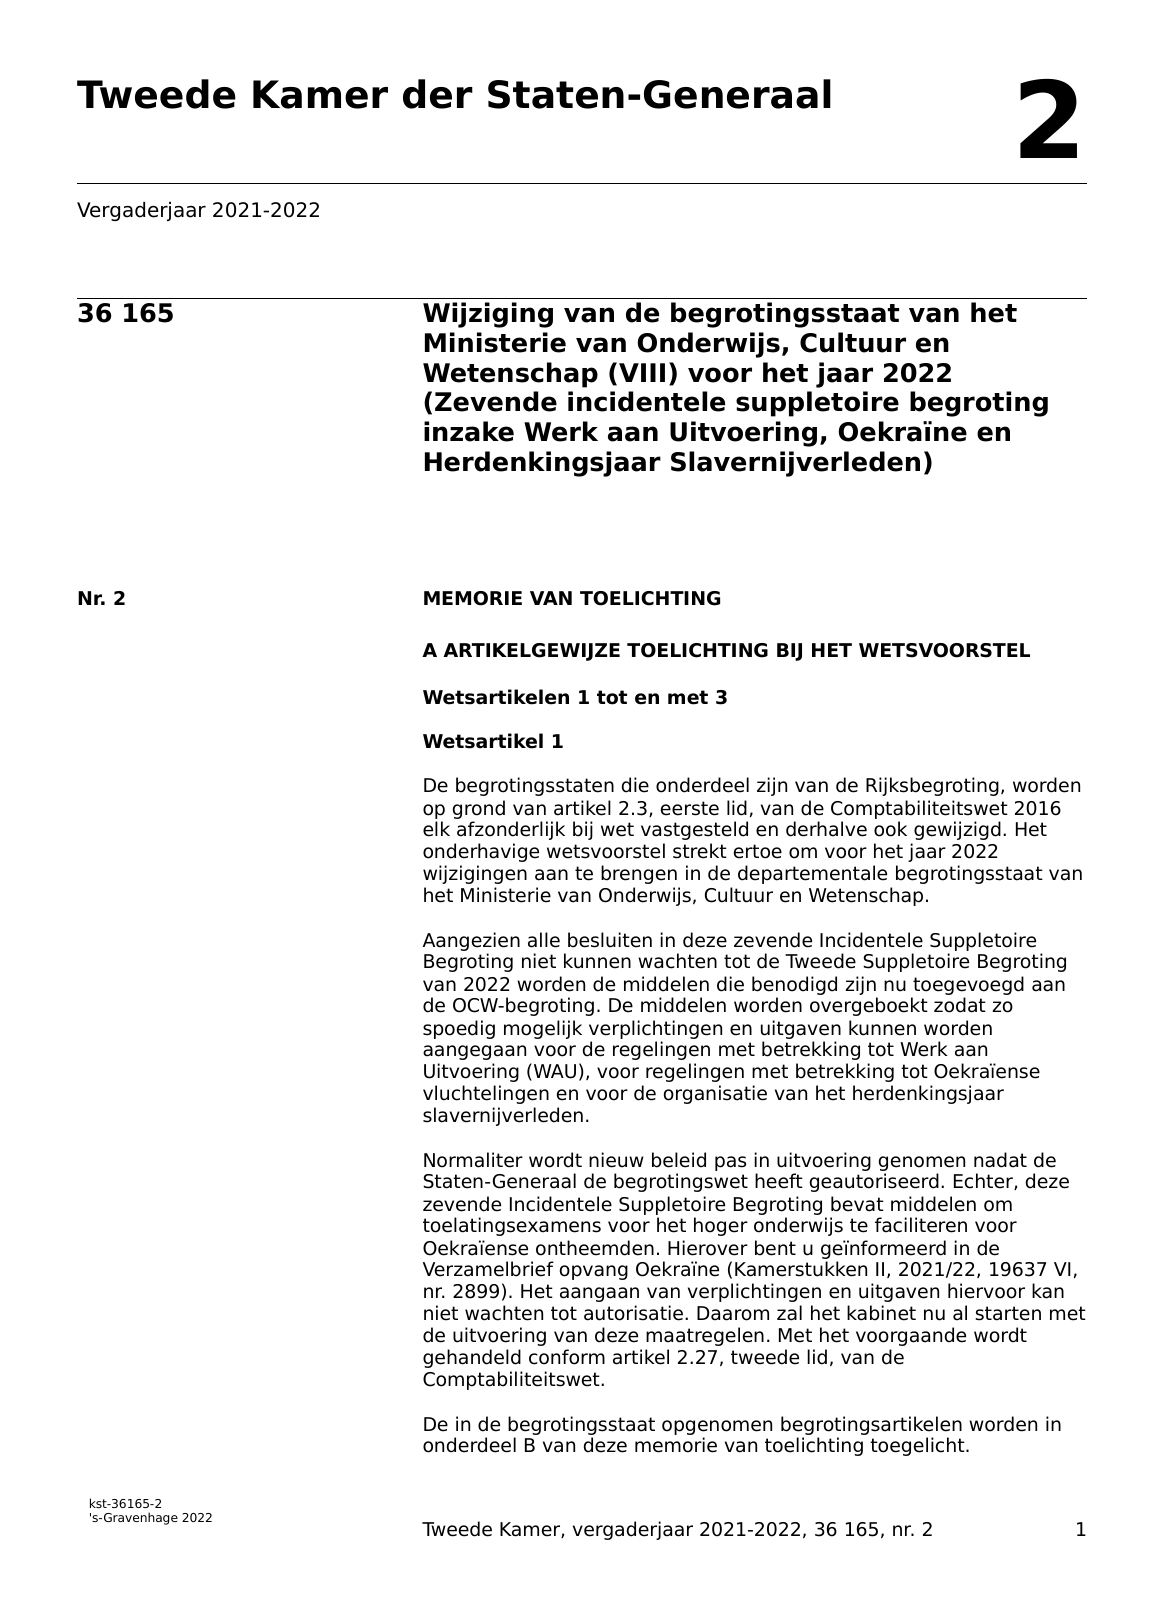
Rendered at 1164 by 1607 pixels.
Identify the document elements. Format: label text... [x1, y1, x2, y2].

table_header 2 [886, 59, 1087, 183]
table_header Tweede Kamer der Staten-Generaal [77, 59, 886, 183]
table_cell Vergaderjaar 2021-2022 [77, 184, 1087, 298]
text De begrotingsstaten die onderdeel zijn van de Rijksbegroting, worden op grond van artikel 2.3, eerste lid, van de Comptabiliteitswet 2016 elk afzonderlijk bij wet vastgesteld en derhalve ook gewijzigd. Het onderhavige wetsvoorstel strekt ertoe om voor het jaar 2022 wijzigingen aan te brengen in de departementale begrotingsstaat van het Ministerie van Onderwijs, Cultuur en Wetenschap. [422, 775, 1087, 907]
text Aangezien alle besluiten in deze zevende Incidentele Suppletoire Begroting niet kunnen wachten tot de Tweede Suppletoire Begroting van 2022 worden de middelen die benodigd zijn nu toegevoegd aan de OCW-begroting. De middelen worden overgeboekt zodat zo spoedig mogelijk verplichtingen en uitgaven kunnen worden aangegaan voor de regelingen met betrekking tot Werk aan Uitvoering (WAU), voor regelingen met betrekking tot Oekraïense vluchtelingen en voor de organisatie van het herdenkingsjaar slavernijverleden. [422, 929, 1087, 1127]
subtitle Wetsartikel 1 [422, 731, 1087, 753]
text De in de begrotingsstaat opgenomen begrotingsartikelen worden in onderdeel B van deze memorie van toelichting toegelicht. [422, 1413, 1087, 1457]
subtitle Nr. 2 MEMORIE VAN TOELICHTING [77, 588, 1087, 610]
subtitle Wetsartikelen 1 tot en met 3 [422, 687, 1087, 709]
text 's-Gravenhage 2022 [88, 1511, 323, 1525]
subtitle 36 165 Wijziging van de begrotingsstaat van het Ministerie van Onderwijs, Cultuur en Wetenschap (VIII) voor het jaar 2022 (Zevende incidentele suppletoire begroting inzake Werk aan Uitvoering, Oekraïne en Herdenkingsjaar Slavernijverleden) [77, 299, 1087, 477]
text Normaliter wordt nieuw beleid pas in uitvoering genomen nadat de Staten-Generaal de begrotingswet heeft geautoriseerd. Echter, deze zevende Incidentele Suppletoire Begroting bevat middelen om toelatingsexamens voor het hoger onderwijs te faciliteren voor Oekraïense ontheemden. Hierover bent u geïnformeerd in de Verzamelbrief opvang Oekraïne (Kamerstukken II, 2021/22, 19637 VI, nr. 2899). Het aangaan van verplichtingen en uitgaven hiervoor kan niet wachten tot autorisatie. Daarom zal het kabinet nu al starten met de uitvoering van deze maatregelen. Met het voorgaande wordt gehandeld conform artikel 2.27, tweede lid, van de Comptabiliteitswet. [422, 1149, 1087, 1391]
text kst-36165-2 [88, 1497, 323, 1511]
subtitle A ARTIKELGEWIJZE TOELICHTING BIJ HET WETSVOORSTEL [422, 640, 1087, 662]
